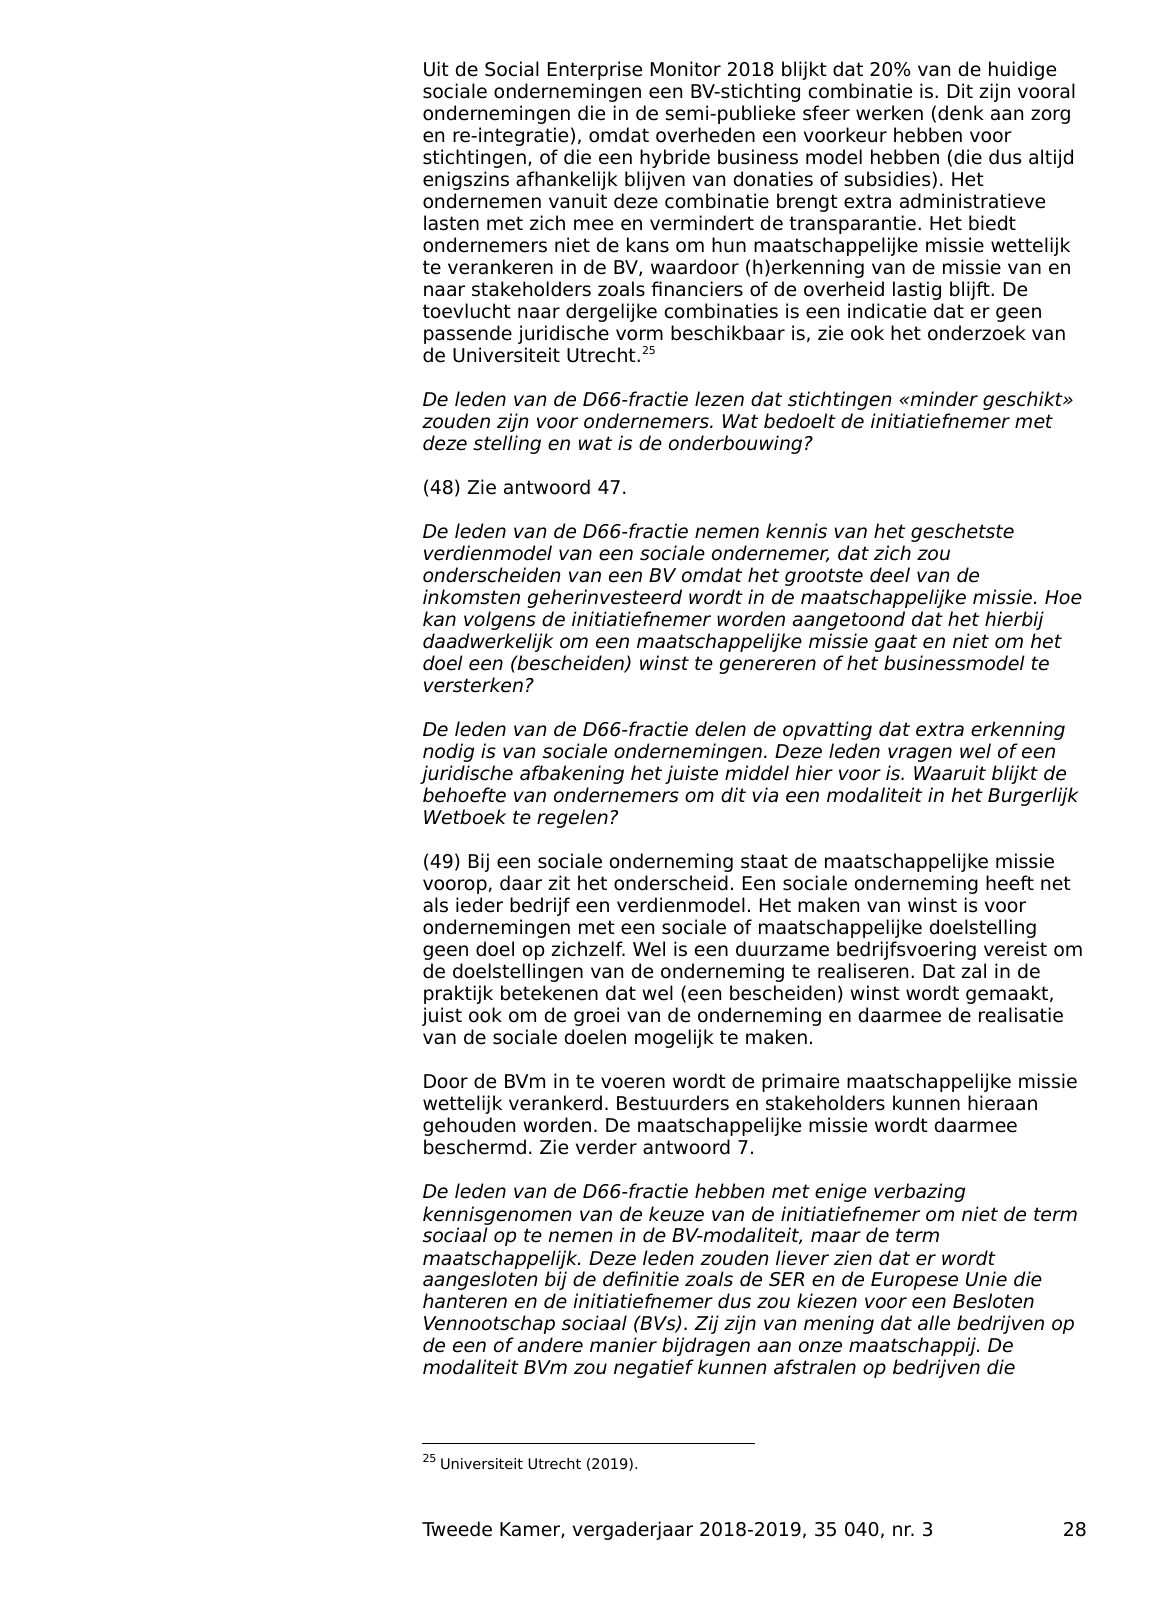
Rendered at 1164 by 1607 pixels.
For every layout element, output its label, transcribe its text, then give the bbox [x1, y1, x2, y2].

text Universiteit Utrecht (2019). [422, 1452, 1087, 1474]
text De leden van de D66-fractie nemen kennis van het geschetste verdienmodel van een sociale ondernemer, dat zich zou onderscheiden van een BV omdat het grootste deel van de inkomsten geherinvesteerd wordt in de maatschappelijke missie. Hoe kan volgens de initiatiefnemer worden aangetoond dat het hierbij daadwerkelijk om een maatschappelijke missie gaat en niet om het doel een (bescheiden) winst te genereren of het businessmodel te versterken? [422, 521, 1087, 697]
text (48) Zie antwoord 47. [422, 477, 1087, 499]
text De leden van de D66-fractie hebben met enige verbazing kennisgenomen van de keuze van de initiatiefnemer om niet de term sociaal op te nemen in de BV-modaliteit, maar de term maatschappelijk. Deze leden zouden liever zien dat er wordt aangesloten bij de definitie zoals de SER en de Europese Unie die hanteren en de initiatiefnemer dus zou kiezen voor een Besloten Vennootschap sociaal (BVs). Zij zijn van mening dat alle bedrijven op de een of andere manier bijdragen aan onze maatschappij. De modaliteit BVm zou negatief kunnen afstralen op bedrijven die [422, 1181, 1087, 1379]
text Uit de Social Enterprise Monitor 2018 blijkt dat 20% van de huidige sociale ondernemingen een BV-stichting combinatie is. Dit zijn vooral ondernemingen die in de semi-publieke sfeer werken (denk aan zorg en re-integratie), omdat overheden een voorkeur hebben voor stichtingen, of die een hybride business model hebben (die dus altijd enigszins afhankelijk blijven van donaties of subsidies). Het ondernemen vanuit deze combinatie brengt extra administratieve lasten met zich mee en vermindert de transparantie. Het biedt ondernemers niet de kans om hun maatschappelijke missie wettelijk te verankeren in de BV, waardoor (h)erkenning van de missie van en naar stakeholders zoals financiers of de overheid lastig blijft. De toevlucht naar dergelijke combinaties is een indicatie dat er geen passende juridische vorm beschikbaar is, zie ook het onderzoek van de Universiteit Utrecht. [422, 59, 1087, 367]
text De leden van de D66-fractie delen de opvatting dat extra erkenning nodig is van sociale ondernemingen. Deze leden vragen wel of een juridische afbakening het juiste middel hier voor is. Waaruit blijkt de behoefte van ondernemers om dit via een modaliteit in het Burgerlijk Wetboek te regelen? [422, 719, 1087, 829]
text (49) Bij een sociale onderneming staat de maatschappelijke missie voorop, daar zit het onderscheid. Een sociale onderneming heeft net als ieder bedrijf een verdienmodel. Het maken van winst is voor ondernemingen met een sociale of maatschappelijke doelstelling geen doel op zichzelf. Wel is een duurzame bedrijfsvoering vereist om de doelstellingen van de onderneming te realiseren. Dat zal in de praktijk betekenen dat wel (een bescheiden) winst wordt gemaakt, juist ook om de groei van de onderneming en daarmee de realisatie van de sociale doelen mogelijk te maken. [422, 851, 1087, 1049]
text De leden van de D66-fractie lezen dat stichtingen «minder geschikt» zouden zijn voor ondernemers. Wat bedoelt de initiatiefnemer met deze stelling en wat is de onderbouwing? [422, 389, 1087, 455]
text Door de BVm in te voeren wordt de primaire maatschappelijke missie wettelijk verankerd. Bestuurders en stakeholders kunnen hieraan gehouden worden. De maatschappelijke missie wordt daarmee beschermd. Zie verder antwoord 7. [422, 1071, 1087, 1159]
